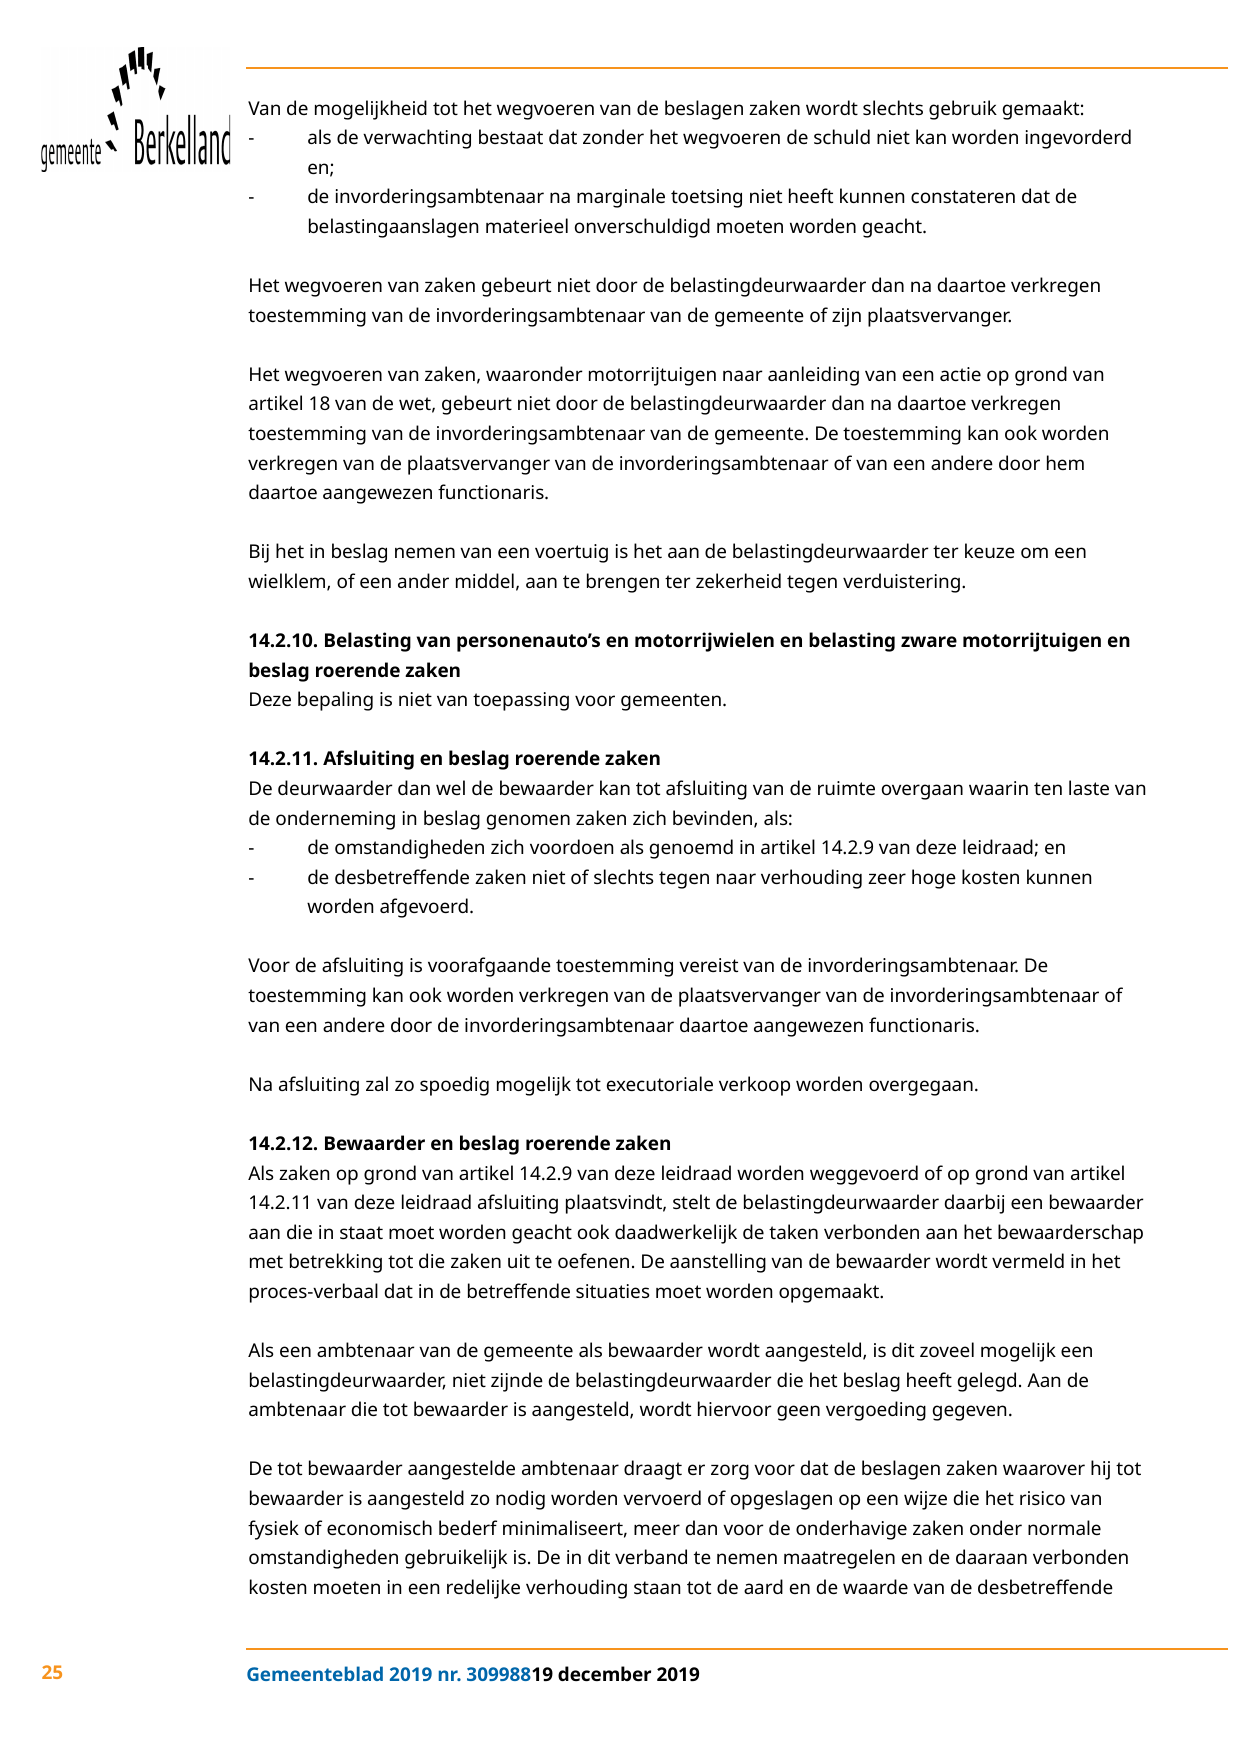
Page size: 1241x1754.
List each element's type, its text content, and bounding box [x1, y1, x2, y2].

text Als zaken op grond van artikel 14.2.9 van deze leidraad worden weggevoerd of op grond van artikel 14.2.11 van deze leidraad afsluiting plaatsvindt, stelt de belastingdeurwaarder daarbij een bewaarder aan die in staat moet worden geacht ook daadwerkelijk de taken verbonden aan het bewaarderschap met betrekking tot die zaken uit te oefenen. De aanstelling van de bewaarder wordt vermeld in het proces-verbaal dat in de betreffende situaties moet worden opgemaakt. [248, 1160, 1152, 1304]
text Van de mogelijkheid tot het wegvoeren van de beslagen zaken wordt slechts gebruik gemaakt: [248, 95, 1152, 121]
picture [41, 47, 231, 172]
list als de verwachting bestaat dat zonder het wegvoeren de schuld niet kan worden ingevorderd en; [248, 124, 1152, 180]
text De deurwaarder dan wel de bewaarder kan tot afsluiting van de ruimte overgaan waarin ten laste van de onderneming in beslag genomen zaken zich bevinden, als: [248, 775, 1152, 831]
text Als een ambtenaar van de gemeente als bewaarder wordt aangesteld, is dit zoveel mogelijk een belastingdeurwaarder, niet zijnde de belastingdeurwaarder die het beslag heeft gelegd. Aan de ambtenaar die tot bewaarder is aangesteld, wordt hiervoor geen vergoeding gegeven. [248, 1337, 1152, 1422]
list de invorderingsambtenaar na marginale toetsing niet heeft kunnen constateren dat de belastingaanslagen materieel onverschuldigd moeten worden geacht. [248, 183, 1152, 239]
list de desbetreffende zaken niet of slechts tegen naar verhouding zeer hoge kosten kunnen worden afgevoerd. [248, 864, 1152, 919]
list de omstandigheden zich voordoen als genoemd in artikel 14.2.9 van deze leidraad; en [248, 834, 1152, 860]
text 14.2.11. Afsluiting en beslag roerende zaken [248, 746, 1152, 771]
text Deze bepaling is niet van toepassing voor gemeenten. [248, 686, 1152, 712]
text Voor de afsluiting is voorafgaande toestemming vereist van de invorderingsambtenaar. De toestemming kan ook worden verkregen van de plaatsvervanger van de invorderingsambtenaar of van een andere door de invorderingsambtenaar daartoe aangewezen functionaris. [248, 953, 1152, 1038]
text 14.2.12. Bewaarder en beslag roerende zaken [248, 1130, 1152, 1156]
text Na afsluiting zal zo spoedig mogelijk tot executoriale verkoop worden overgegaan. [248, 1071, 1152, 1097]
text Bij het in beslag nemen van een voertuig is het aan de belastingdeurwaarder ter keuze om een wielklem, of een ander middel, aan te brengen ter zekerheid tegen verduistering. [248, 538, 1152, 594]
text De tot bewaarder aangestelde ambtenaar draagt er zorg voor dat de beslagen zaken waarover hij tot bewaarder is aangesteld zo nodig worden vervoerd of opgeslagen op een wijze die het risico van fysiek of economisch bederf minimaliseert, meer dan voor de onderhavige zaken onder normale omstandigheden gebruikelijk is. De in dit verband te nemen maatregelen en de daaraan verbonden kosten moeten in een redelijke verhouding staan tot de aard en de waarde van de desbetreffende [248, 1456, 1152, 1600]
text Het wegvoeren van zaken, waaronder motorrijtuigen naar aanleiding van een actie op grond van artikel 18 van de wet, gebeurt niet door de belastingdeurwaarder dan na daartoe verkregen toestemming van de invorderingsambtenaar van de gemeente. De toestemming kan ook worden verkregen van de plaatsvervanger van de invorderingsambtenaar of van een andere door hem daartoe aangewezen functionaris. [248, 361, 1152, 505]
text 14.2.10. Belasting van personenauto’s en motorrijwielen en belasting zware motorrijtuigen en beslag roerende zaken [248, 627, 1152, 683]
text Het wegvoeren van zaken gebeurt niet door de belastingdeurwaarder dan na daartoe verkregen toestemming van de invorderingsambtenaar van de gemeente of zijn plaatsvervanger. [248, 272, 1152, 328]
